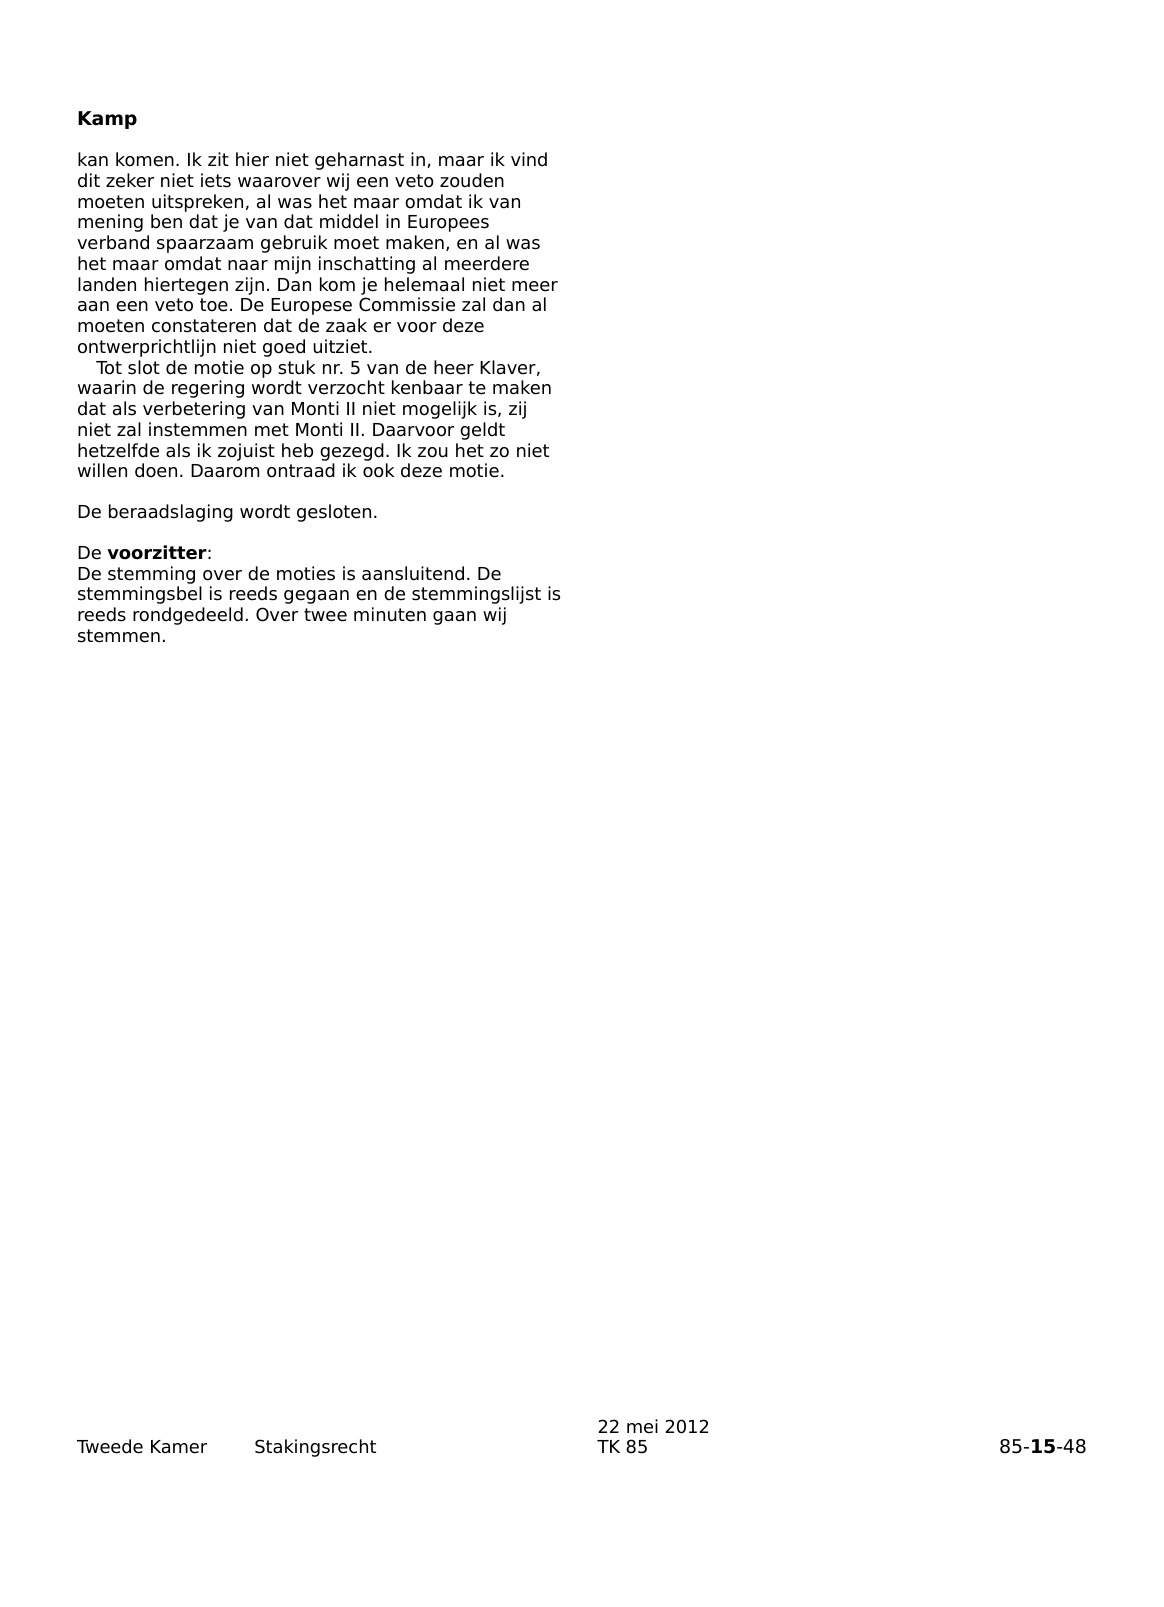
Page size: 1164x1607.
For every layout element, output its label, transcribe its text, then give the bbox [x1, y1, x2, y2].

text De beraadslaging wordt gesloten. [77, 502, 567, 523]
text Tot slot de motie op stuk nr. 5 van de heer Klaver, waarin de regering wordt verzocht kenbaar te maken dat als verbetering van Monti II niet mogelijk is, zij niet zal instemmen met Monti II. Daarvoor geldt hetzelfde als ik zojuist heb gezegd. Ik zou het zo niet willen doen. Daarom ontraad ik ook deze motie. [77, 357, 567, 482]
text De stemming over de moties is aansluitend. De stemmingsbel is reeds gegaan en de stemmingslijst is reeds rondgedeeld. Over twee minuten gaan wij stemmen. [77, 563, 567, 646]
text kan komen. Ik zit hier niet geharnast in, maar ik vind dit zeker niet iets waarover wij een veto zouden moeten uitspreken, al was het maar omdat ik van mening ben dat je van dat middel in Europees verband spaarzaam gebruik moet maken, en al was het maar omdat naar mijn inschatting al meerdere landen hiertegen zijn. Dan kom je helemaal niet meer aan een veto toe. De Europese Commissie zal dan al moeten constateren dat de zaak er voor deze ontwerprichtlijn niet goed uitziet. [77, 150, 567, 357]
text De voorzitter: [77, 543, 567, 563]
